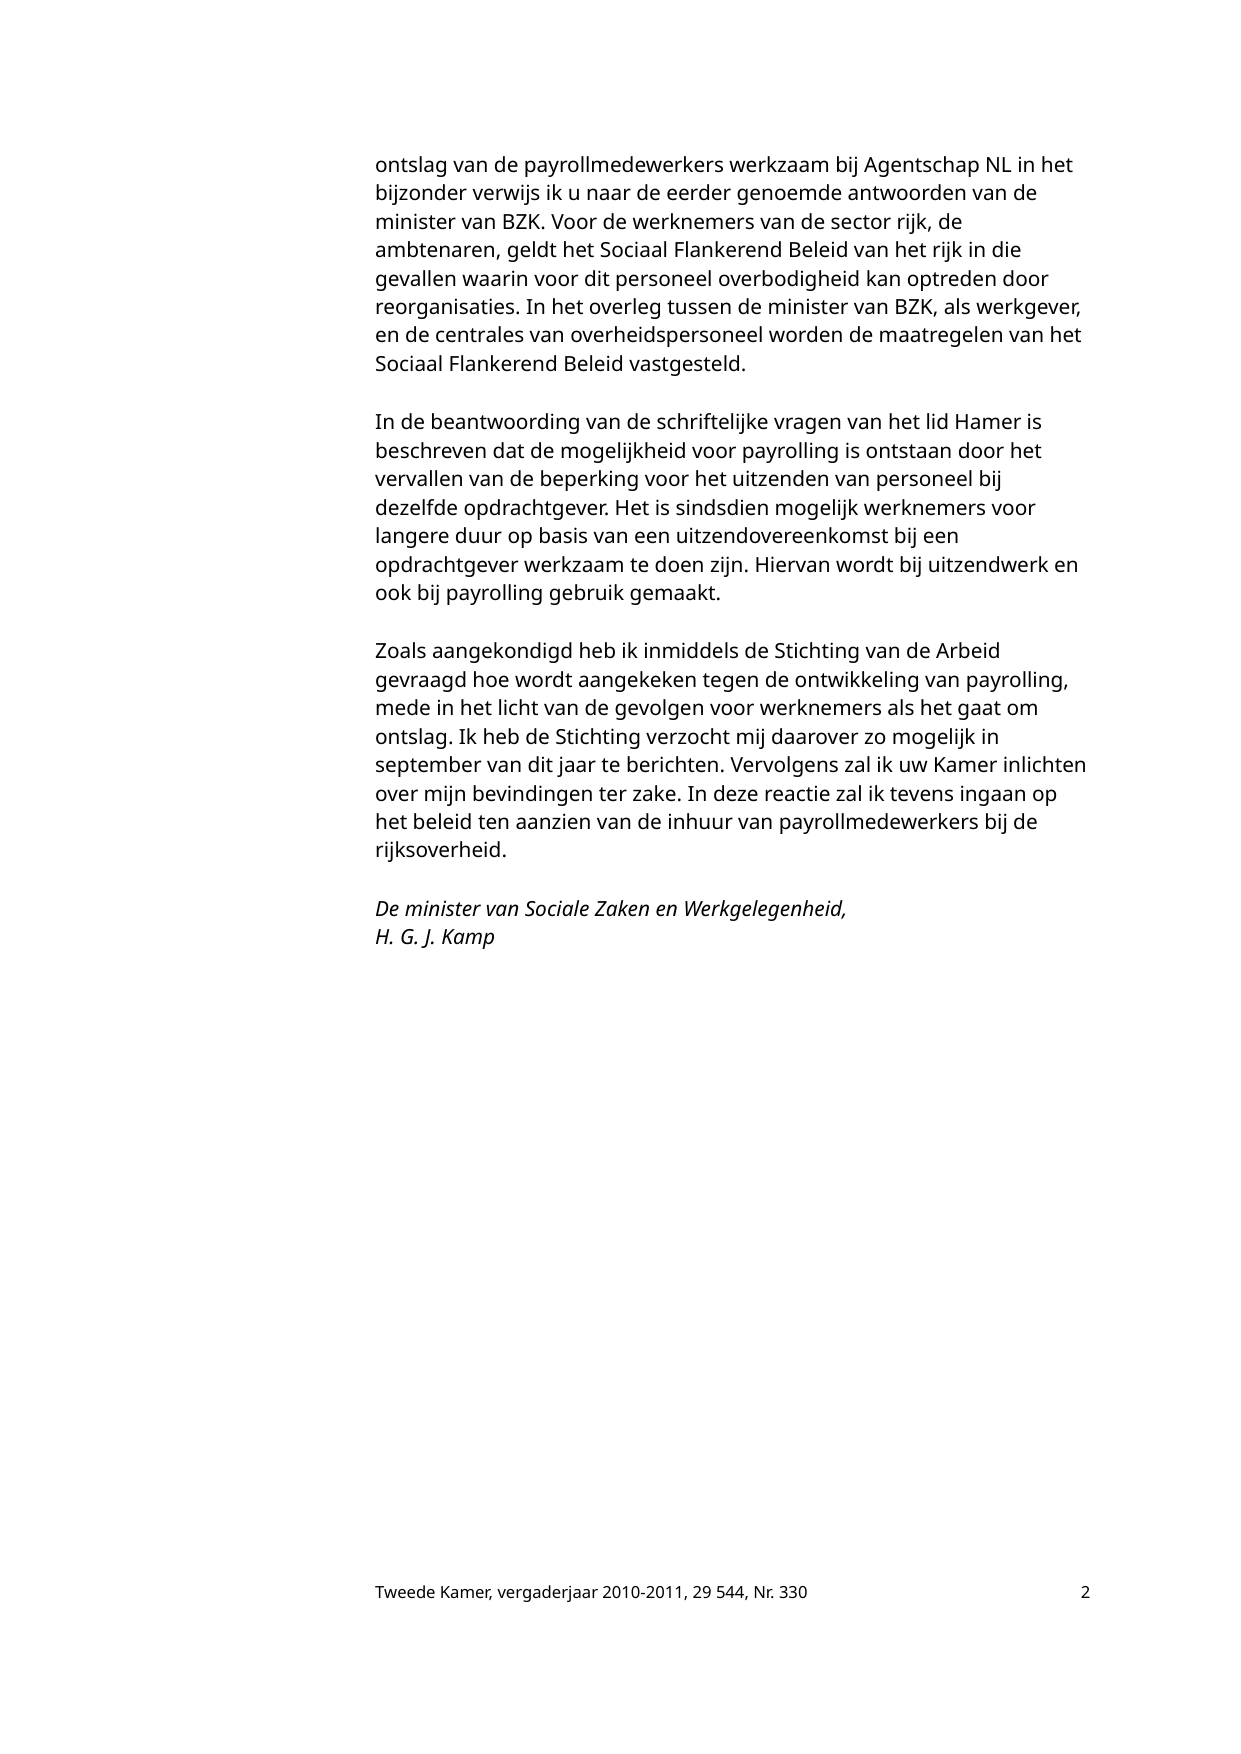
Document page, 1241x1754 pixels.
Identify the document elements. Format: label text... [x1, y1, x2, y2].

text De minister van Sociale Zaken en Werkgelegenheid, [375, 894, 1090, 922]
text ontslag van de payrollmedewerkers werkzaam bij Agentschap NL in het bijzonder verwijs ik u naar de eerder genoemde antwoorden van de minister van BZK. Voor de werknemers van de sector rijk, de ambtenaren, geldt het Sociaal Flankerend Beleid van het rijk in die gevallen waarin voor dit personeel overbodigheid kan optreden door reorganisaties. In het overleg tussen de minister van BZK, als werkgever, en de centrales van overheidspersoneel worden de maatregelen van het Sociaal Flankerend Beleid vastgesteld. [375, 150, 1090, 377]
text In de beantwoording van de schriftelijke vragen van het lid Hamer is beschreven dat de mogelijkheid voor payrolling is ontstaan door het vervallen van de beperking voor het uitzenden van personeel bij dezelfde opdrachtgever. Het is sindsdien mogelijk werknemers voor langere duur op basis van een uitzendovereenkomst bij een opdrachtgever werkzaam te doen zijn. Hiervan wordt bij uitzendwerk en ook bij payrolling gebruik gemaakt. [375, 407, 1090, 607]
text Zoals aangekondigd heb ik inmiddels de Stichting van de Arbeid gevraagd hoe wordt aangekeken tegen de ontwikkeling van payrolling, mede in het licht van de gevolgen voor werknemers als het gaat om ontslag. Ik heb de Stichting verzocht mij daarover zo mogelijk in september van dit jaar te berichten. Vervolgens zal ik uw Kamer inlichten over mijn bevindingen ter zake. In deze reactie zal ik tevens ingaan op het beleid ten aanzien van de inhuur van payrollmedewerkers bij de rijksoverheid. [375, 637, 1090, 864]
text H. G. J. Kamp [375, 922, 1090, 951]
